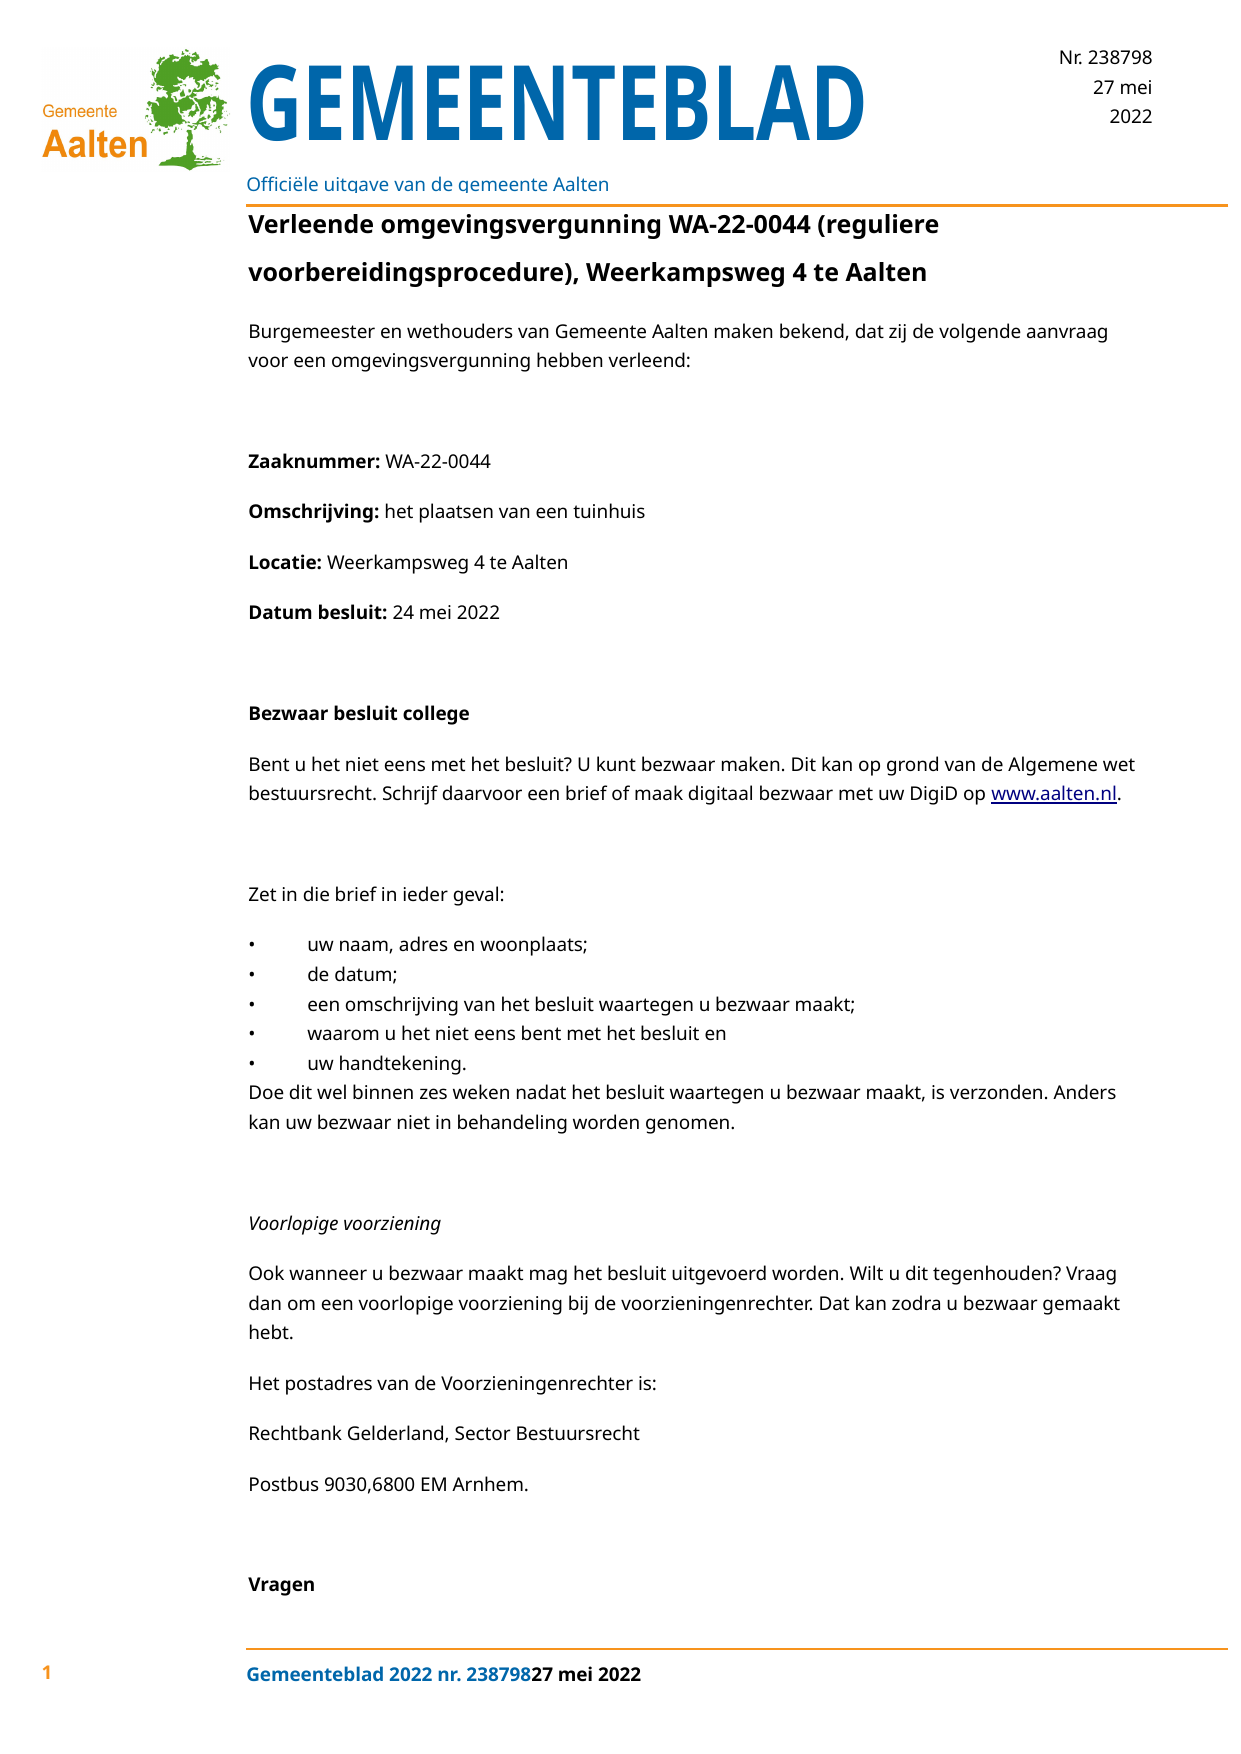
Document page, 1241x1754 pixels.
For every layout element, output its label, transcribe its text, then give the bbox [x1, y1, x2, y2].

text Postbus 9030,6800 EM Arnhem. [248, 1471, 1152, 1497]
text Omschrijving: het plaatsen van een tuinhuis [248, 499, 1152, 524]
text Bezwaar besluit college [248, 700, 1152, 726]
text Datum besluit: 24 mei 2022 [248, 599, 1152, 625]
text Bent u het niet eens met het besluit? U kunt bezwaar maken. Dit kan op grond van de Algemene wet bestuursrecht. Schrijf daarvoor een brief of maak digitaal bezwaar met uw DigiD op www.aalten.nl. [248, 751, 1152, 806]
text Verleende omgevingsvergunning WA-22-0044 (reguliere voorbereidingsprocedure), Weerkampsweg 4 te Aalten [248, 207, 1152, 288]
text Voorlopige voorziening [248, 1210, 1152, 1236]
text Ook wanneer u bezwaar maakt mag het besluit uitgevoerd worden. Wilt u dit tegenhouden? Vraag dan om een voorlopige voorziening bij de voorzieningenrechter. Dat kan zodra u bezwaar gemaakt hebt. [248, 1260, 1152, 1345]
text Zet in die brief in ieder geval: [248, 881, 1152, 907]
text Doe dit wel binnen zes weken nadat het besluit waartegen u bezwaar maakt, is verzonden. Anders kan uw bezwaar niet in behandeling worden genomen. [248, 1079, 1152, 1135]
text Zaaknummer: WA-22-0044 [248, 448, 1152, 474]
text Het postadres van de Voorzieningenrechter is: [248, 1370, 1152, 1396]
picture [41, 47, 231, 172]
list uw naam, adres en woonplaats; [248, 932, 1152, 957]
text Vragen [248, 1572, 1152, 1597]
list de datum; [248, 961, 1152, 987]
list uw handtekening. [248, 1050, 1152, 1076]
text Rechtbank Gelderland, Sector Bestuursrecht [248, 1420, 1152, 1446]
text Locatie: Weerkampsweg 4 te Aalten [248, 549, 1152, 575]
list een omschrijving van het besluit waartegen u bezwaar maakt; [248, 991, 1152, 1017]
list waarom u het niet eens bent met het besluit en [248, 1020, 1152, 1046]
text Burgemeester en wethouders van Gemeente Aalten maken bekend, dat zij de volgende aanvraag voor een omgevingsvergunning hebben verleend: [248, 318, 1152, 373]
